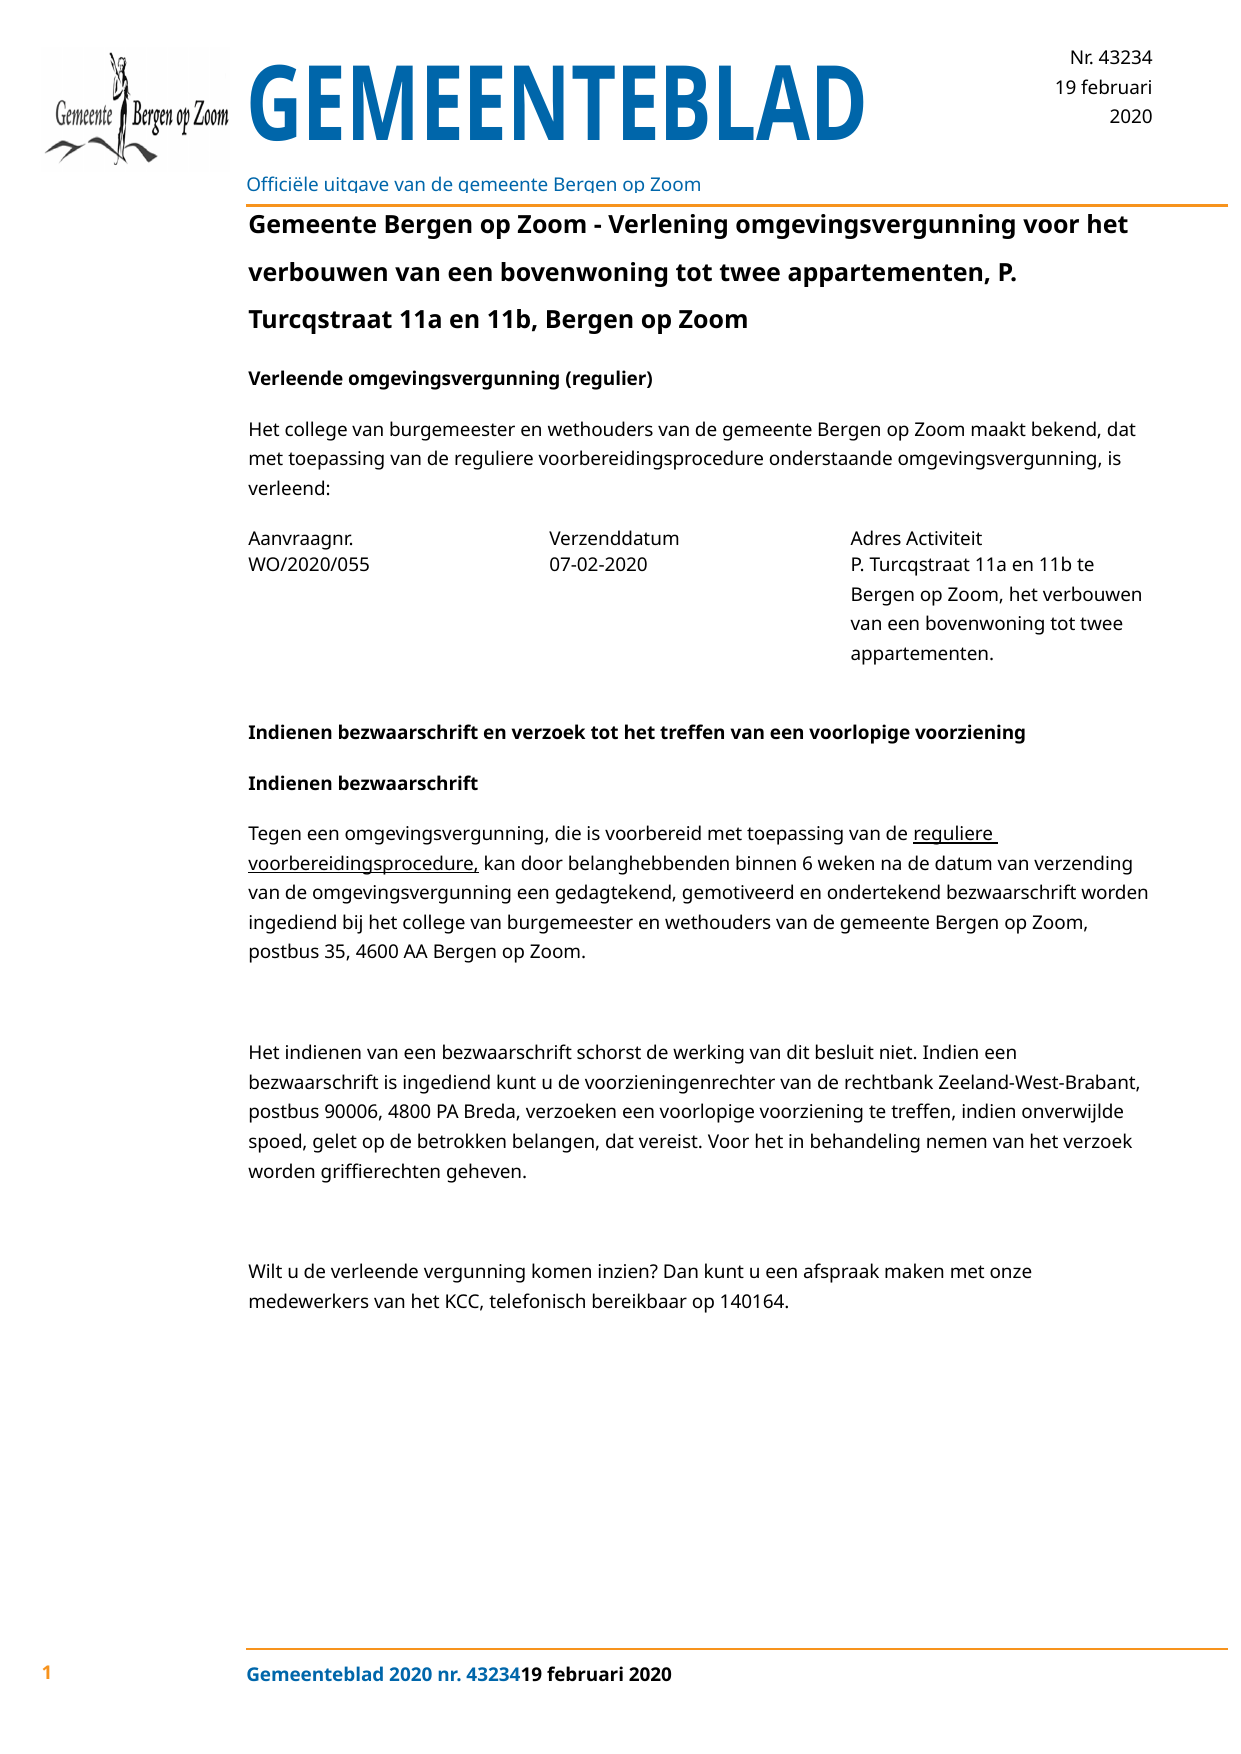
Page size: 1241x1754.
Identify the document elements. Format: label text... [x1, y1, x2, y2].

table_cell WO/2020/055 [248, 551, 549, 666]
text Indienen bezwaarschrift en verzoek tot het treffen van een voorlopige voorziening [248, 719, 1152, 745]
table_cell 07-02-2020 [549, 551, 850, 666]
table_header Adres Activiteit [850, 526, 1152, 551]
text Verleende omgevingsvergunning (regulier) [248, 366, 1152, 391]
text Het college van burgemeester en wethouders van de gemeente Bergen op Zoom maakt bekend, dat met toepassing van de reguliere voorbereidingsprocedure onderstaande omgevingsvergunning, is verleend: [248, 416, 1152, 501]
text Indienen bezwaarschrift [248, 770, 1152, 796]
table_header Verzenddatum [549, 526, 850, 551]
text Het indienen van een bezwaarschrift schorst de werking van dit besluit niet. Indien een bezwaarschrift is ingediend kunt u de voorzieningenrechter van de rechtbank Zeeland-West-Brabant, postbus 90006, 4800 PA Breda, verzoeken een voorlopige voorziening te treffen, indien onverwijlde spoed, gelet op de betrokken belangen, dat vereist. Voor het in behandeling nemen van het verzoek worden griffierechten geheven. [248, 1039, 1152, 1183]
table_cell P. Turcqstraat 11a en 11b te Bergen op Zoom, het verbouwen van een bovenwoning tot twee appartementen. [850, 551, 1152, 666]
text Tegen een omgevingsvergunning, die is voorbereid met toepassing van de reguliere voorbereidingsprocedure, kan door belanghebbenden binnen 6 weken na de datum van verzending van de omgevingsvergunning een gedagtekend, gemotiveerd en ondertekend bezwaarschrift worden ingediend bij het college van burgemeester en wethouders van de gemeente Bergen op Zoom, postbus 35, 4600 AA Bergen op Zoom. [248, 820, 1152, 964]
text Wilt u de verleende vergunning komen inzien? Dan kunt u een afspraak maken met onze medewerkers van het KCC, telefonisch bereikbaar op 140164. [248, 1259, 1152, 1314]
text Gemeente Bergen op Zoom - Verlening omgevingsvergunning voor het verbouwen van een bovenwoning tot twee appartementen, P. Turcqstraat 11a en 11b, Bergen op Zoom [248, 207, 1152, 336]
table_header Aanvraagnr. [248, 526, 549, 551]
picture [41, 47, 231, 172]
